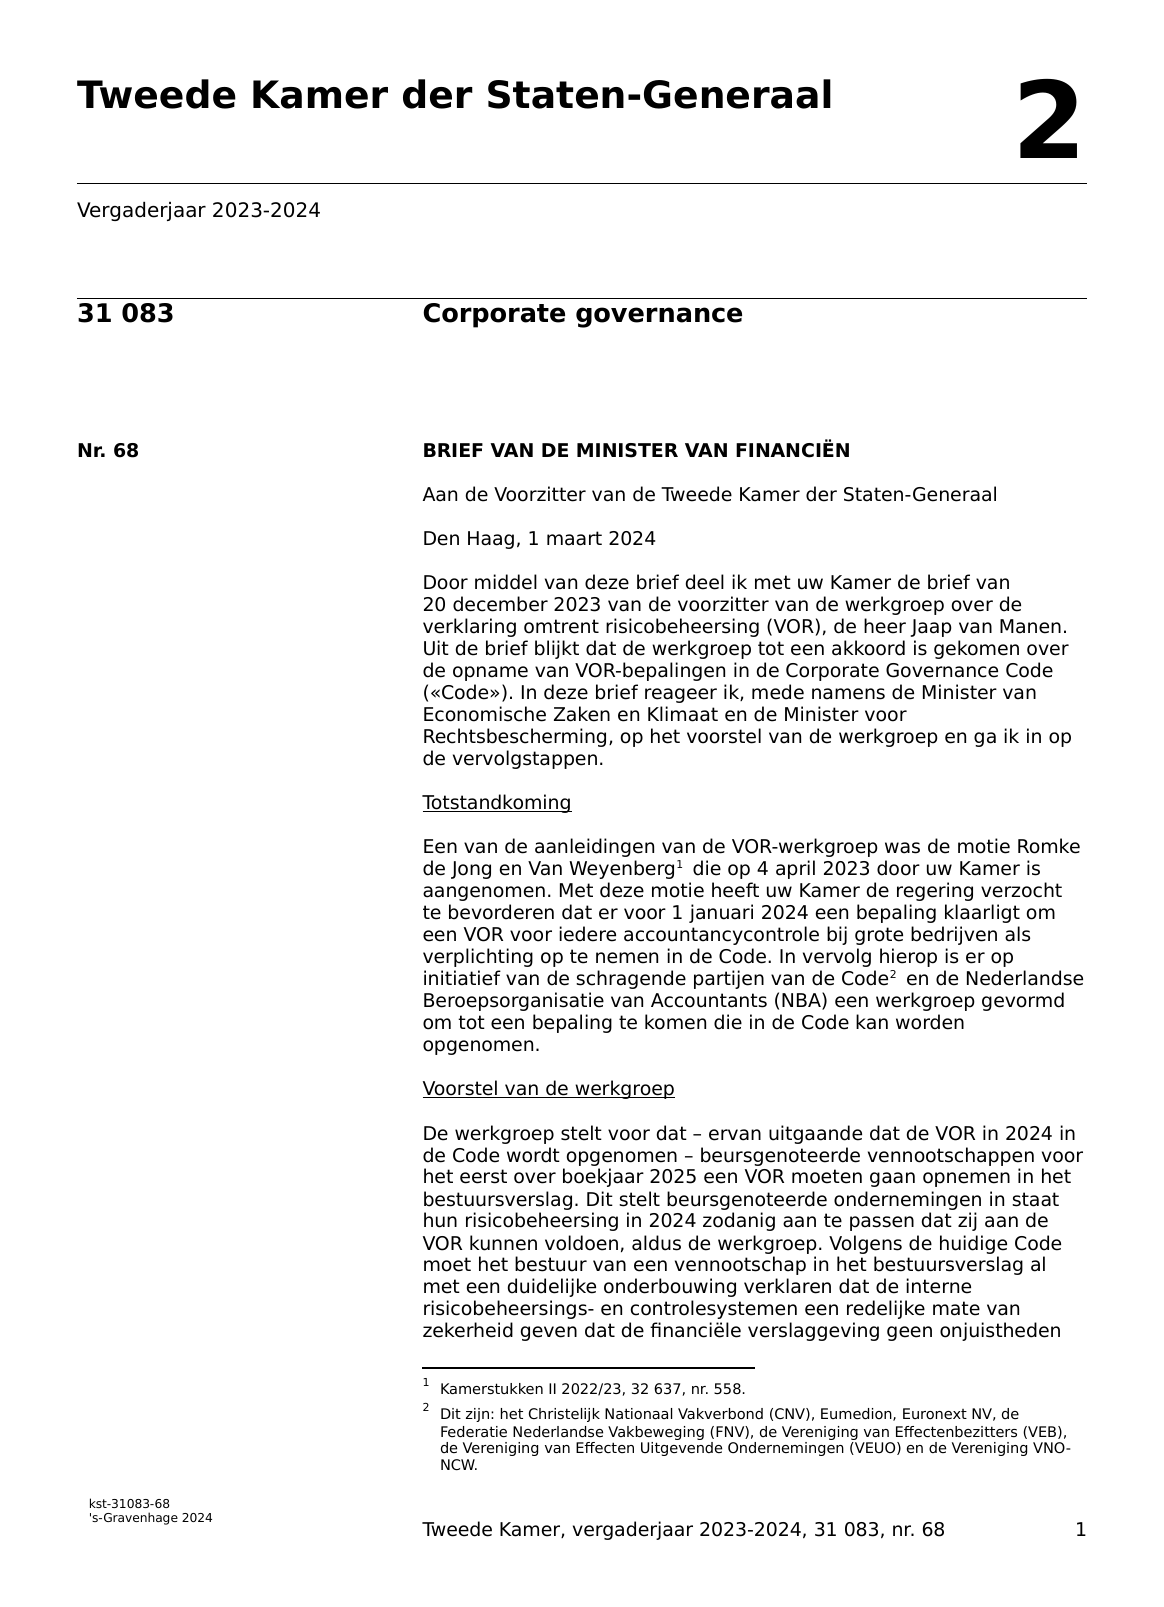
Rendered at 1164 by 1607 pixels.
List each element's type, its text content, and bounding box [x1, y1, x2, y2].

text Dit zijn: het Christelijk Nationaal Vakverbond (CNV), Eumedion, Euronext NV, de Federatie Nederlandse Vakbeweging (FNV), de Vereniging van Effectenbezitters (VEB), de Vereniging van Effecten Uitgevende Ondernemingen (VEUO) en de Vereniging VNO-NCW. [422, 1402, 1087, 1474]
table_cell Vergaderjaar 2023-2024 [77, 184, 1087, 298]
subtitle 31 083 Corporate governance [77, 299, 1087, 329]
text Een van de aanleidingen van de VOR-werkgroep was de motie Romke de Jong en Van Weyenberg die op 4 april 2023 door uw Kamer is aangenomen. Met deze motie heeft uw Kamer de regering verzocht te bevorderen dat er voor 1 januari 2024 een bepaling klaarligt om een VOR voor iedere accountancycontrole bij grote bedrijven als verplichting op te nemen in de Code. In vervolg hierop is er op initiatief van de schragende partijen van de Code en de Nederlandse Beroepsorganisatie van Accountants (NBA) een werkgroep gevormd om tot een bepaling te komen die in de Code kan worden opgenomen. [422, 836, 1087, 1056]
subtitle Voorstel van de werkgroep [422, 1078, 1087, 1100]
text De werkgroep stelt voor dat – ervan uitgaande dat de VOR in 2024 in de Code wordt opgenomen – beursgenoteerde vennootschappen voor het eerst over boekjaar 2025 een VOR moeten gaan opnemen in het bestuursverslag. Dit stelt beursgenoteerde ondernemingen in staat hun risicobeheersing in 2024 zodanig aan te passen dat zij aan de VOR kunnen voldoen, aldus de werkgroep. Volgens de huidige Code moet het bestuur van een vennootschap in het bestuursverslag al met een duidelijke onderbouwing verklaren dat de interne risicobeheersings- en controlesystemen een redelijke mate van zekerheid geven dat de financiële verslaggeving geen onjuistheden [422, 1122, 1087, 1342]
subtitle Nr. 68 BRIEF VAN DE MINISTER VAN FINANCIËN [77, 440, 1087, 462]
table_header 2 [886, 59, 1087, 183]
table_header Tweede Kamer der Staten-Generaal [77, 59, 886, 183]
text Door middel van deze brief deel ik met uw Kamer de brief van 20 december 2023 van de voorzitter van de werkgroep over de verklaring omtrent risicobeheersing (VOR), de heer Jaap van Manen. Uit de brief blijkt dat de werkgroep tot een akkoord is gekomen over de opname van VOR-bepalingen in de Corporate Governance Code («Code»). In deze brief reageer ik, mede namens de Minister van Economische Zaken en Klimaat en de Minister voor Rechtsbescherming, op het voorstel van de werkgroep en ga ik in op de vervolgstappen. [422, 572, 1087, 770]
text Den Haag, 1 maart 2024 [422, 528, 1087, 550]
subtitle Totstandkoming [422, 792, 1087, 814]
text Kamerstukken II 2022/23, 32 637, nr. 558. [422, 1377, 1087, 1399]
text 's-Gravenhage 2024 [88, 1511, 323, 1525]
text Aan de Voorzitter van de Tweede Kamer der Staten-Generaal [422, 484, 1087, 506]
text kst-31083-68 [88, 1497, 323, 1511]
